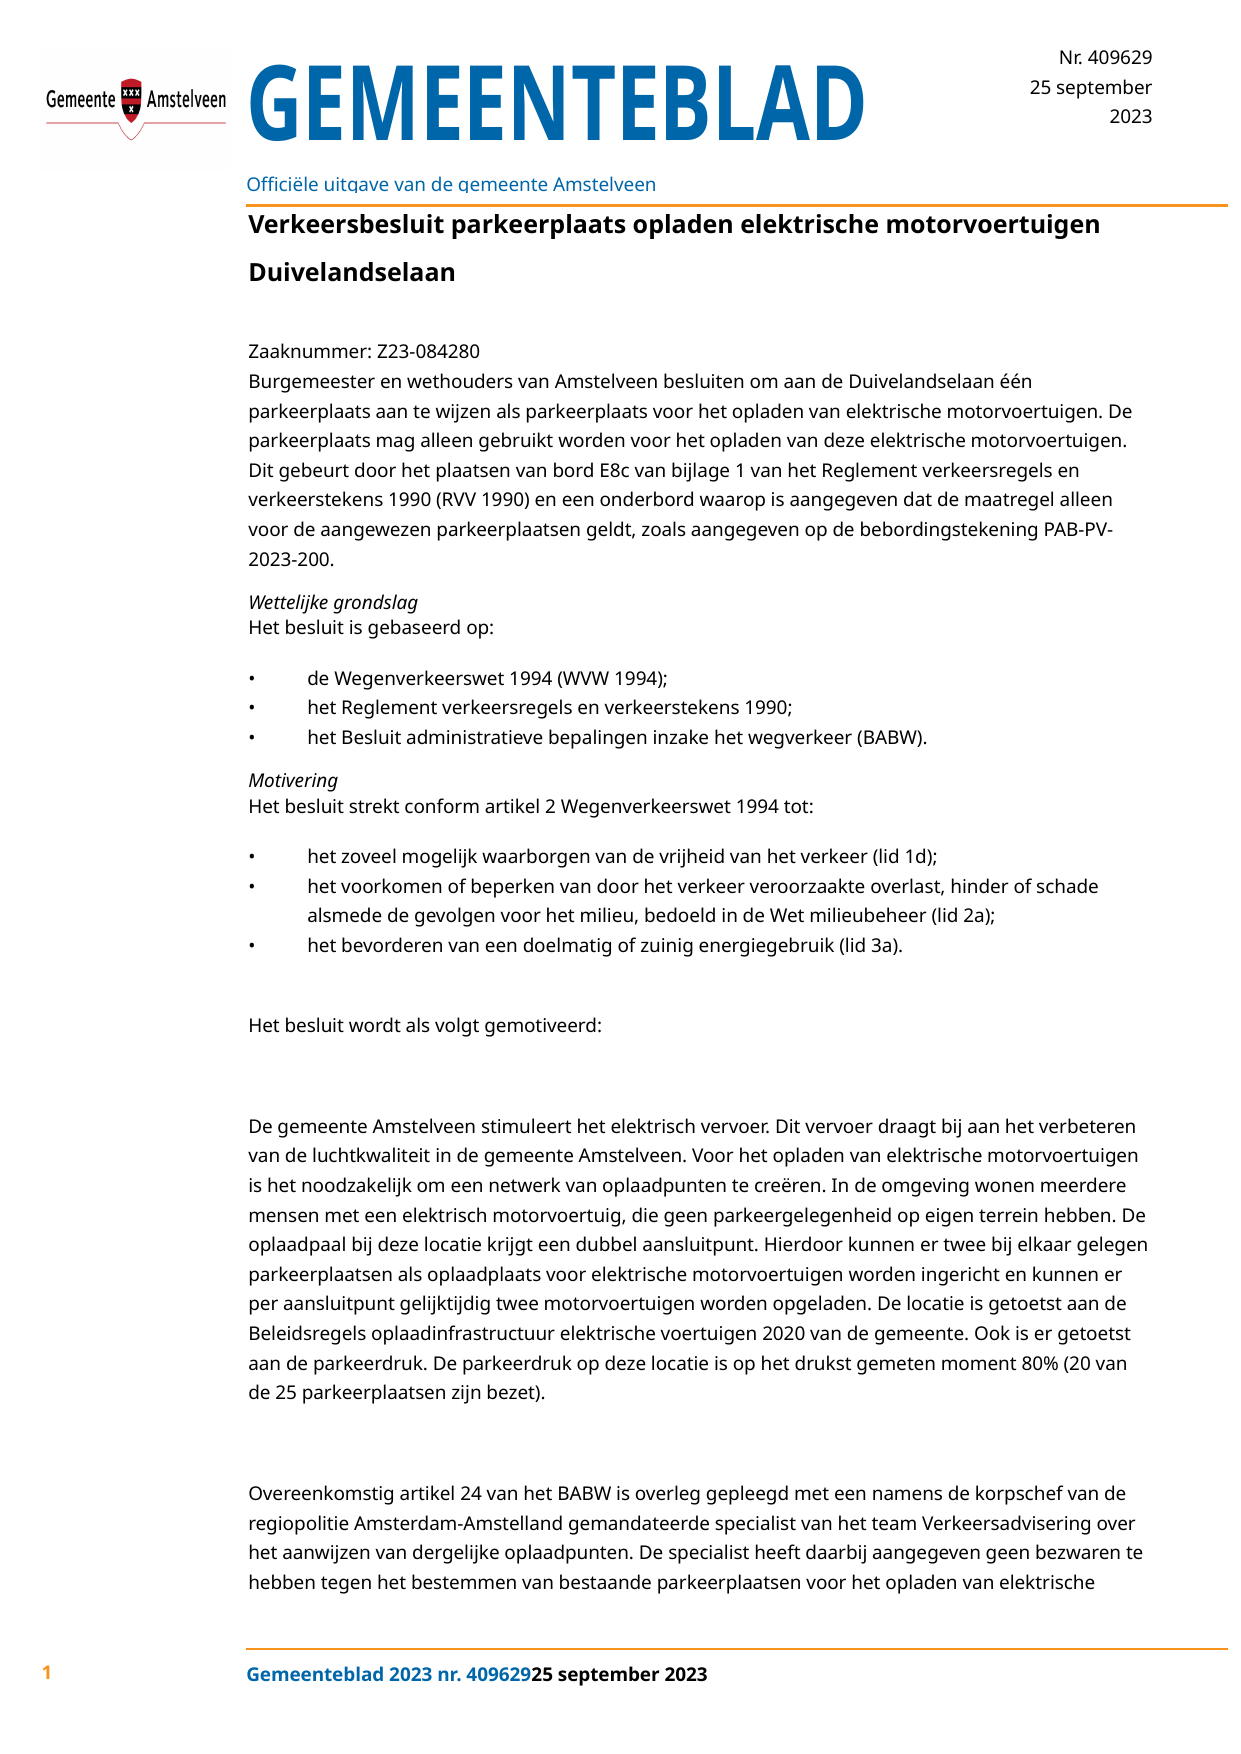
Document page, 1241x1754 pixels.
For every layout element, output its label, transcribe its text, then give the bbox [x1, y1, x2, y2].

text Burgemeester en wethouders van Amstelveen besluiten om aan de Duivelandselaan één parkeerplaats aan te wijzen als parkeerplaats voor het opladen van elektrische motorvoertuigen. De parkeerplaats mag alleen gebruikt worden voor het opladen van deze elektrische motorvoertuigen. [248, 368, 1152, 453]
list het bevorderen van een doelmatig of zuinig energiegebruik (lid 3a). [248, 932, 1152, 958]
text Dit gebeurt door het plaatsen van bord E8c van bijlage 1 van het Reglement verkeersregels en verkeerstekens 1990 (RVV 1990) en een onderbord waarop is aangegeven dat de maatregel alleen voor de aangewezen parkeerplaatsen geldt, zoals aangegeven op de bebordingstekening PAB-PV-2023-200. [248, 457, 1152, 571]
list het voorkomen of beperken van door het verkeer veroorzaakte overlast, hinder of schade alsmede de gevolgen voor het milieu, bedoeld in de Wet milieubeheer (lid 2a); [248, 873, 1152, 928]
text De gemeente Amstelveen stimuleert het elektrisch vervoer. Dit vervoer draagt bij aan het verbeteren van de luchtkwaliteit in de gemeente Amstelveen. Voor het opladen van elektrische motorvoertuigen is het noodzakelijk om een netwerk van oplaadpunten te creëren. In de omgeving wonen meerdere mensen met een elektrisch motorvoertuig, die geen parkeergelegenheid op eigen terrein hebben. De oplaadpaal bij deze locatie krijgt een dubbel aansluitpunt. Hierdoor kunnen er twee bij elkaar gelegen parkeerplaatsen als oplaadplaats voor elektrische motorvoertuigen worden ingericht en kunnen er per aansluitpunt gelijktijdig twee motorvoertuigen worden opgeladen. De locatie is getoetst aan de Beleidsregels oplaadinfrastructuur elektrische voertuigen 2020 van de gemeente. Ook is er getoetst aan de parkeerdruk. De parkeerdruk op deze locatie is op het drukst gemeten moment 80% (20 van de 25 parkeerplaatsen zijn bezet). [248, 1113, 1152, 1405]
list het Reglement verkeersregels en verkeerstekens 1990; [248, 694, 1152, 720]
text Motivering [248, 767, 1152, 793]
text Het besluit is gebaseerd op: [248, 614, 1152, 640]
text Het besluit strekt conform artikel 2 Wegenverkeerswet 1994 tot: [248, 793, 1152, 819]
list het zoveel mogelijk waarborgen van de vrijheid van het verkeer (lid 1d); [248, 843, 1152, 869]
text Zaaknummer: Z23-084280 [248, 339, 1152, 364]
picture [41, 47, 231, 172]
text Overeenkomstig artikel 24 van het BABW is overleg gepleegd met een namens de korpschef van de regiopolitie Amsterdam-Amstelland gemandateerde specialist van het team Verkeersadvisering over het aanwijzen van dergelijke oplaadpunten. De specialist heeft daarbij aangegeven geen bezwaren te hebben tegen het bestemmen van bestaande parkeerplaatsen voor het opladen van elektrische [248, 1480, 1152, 1594]
text Wettelijke grondslag [248, 589, 1152, 614]
text Het besluit wordt als volgt gemotiveerd: [248, 1012, 1152, 1038]
list de Wegenverkeerswet 1994 (WVW 1994); [248, 665, 1152, 691]
text Verkeersbesluit parkeerplaats opladen elektrische motorvoertuigen Duivelandselaan [248, 207, 1152, 288]
list het Besluit administratieve bepalingen inzake het wegverkeer (BABW). [248, 724, 1152, 750]
